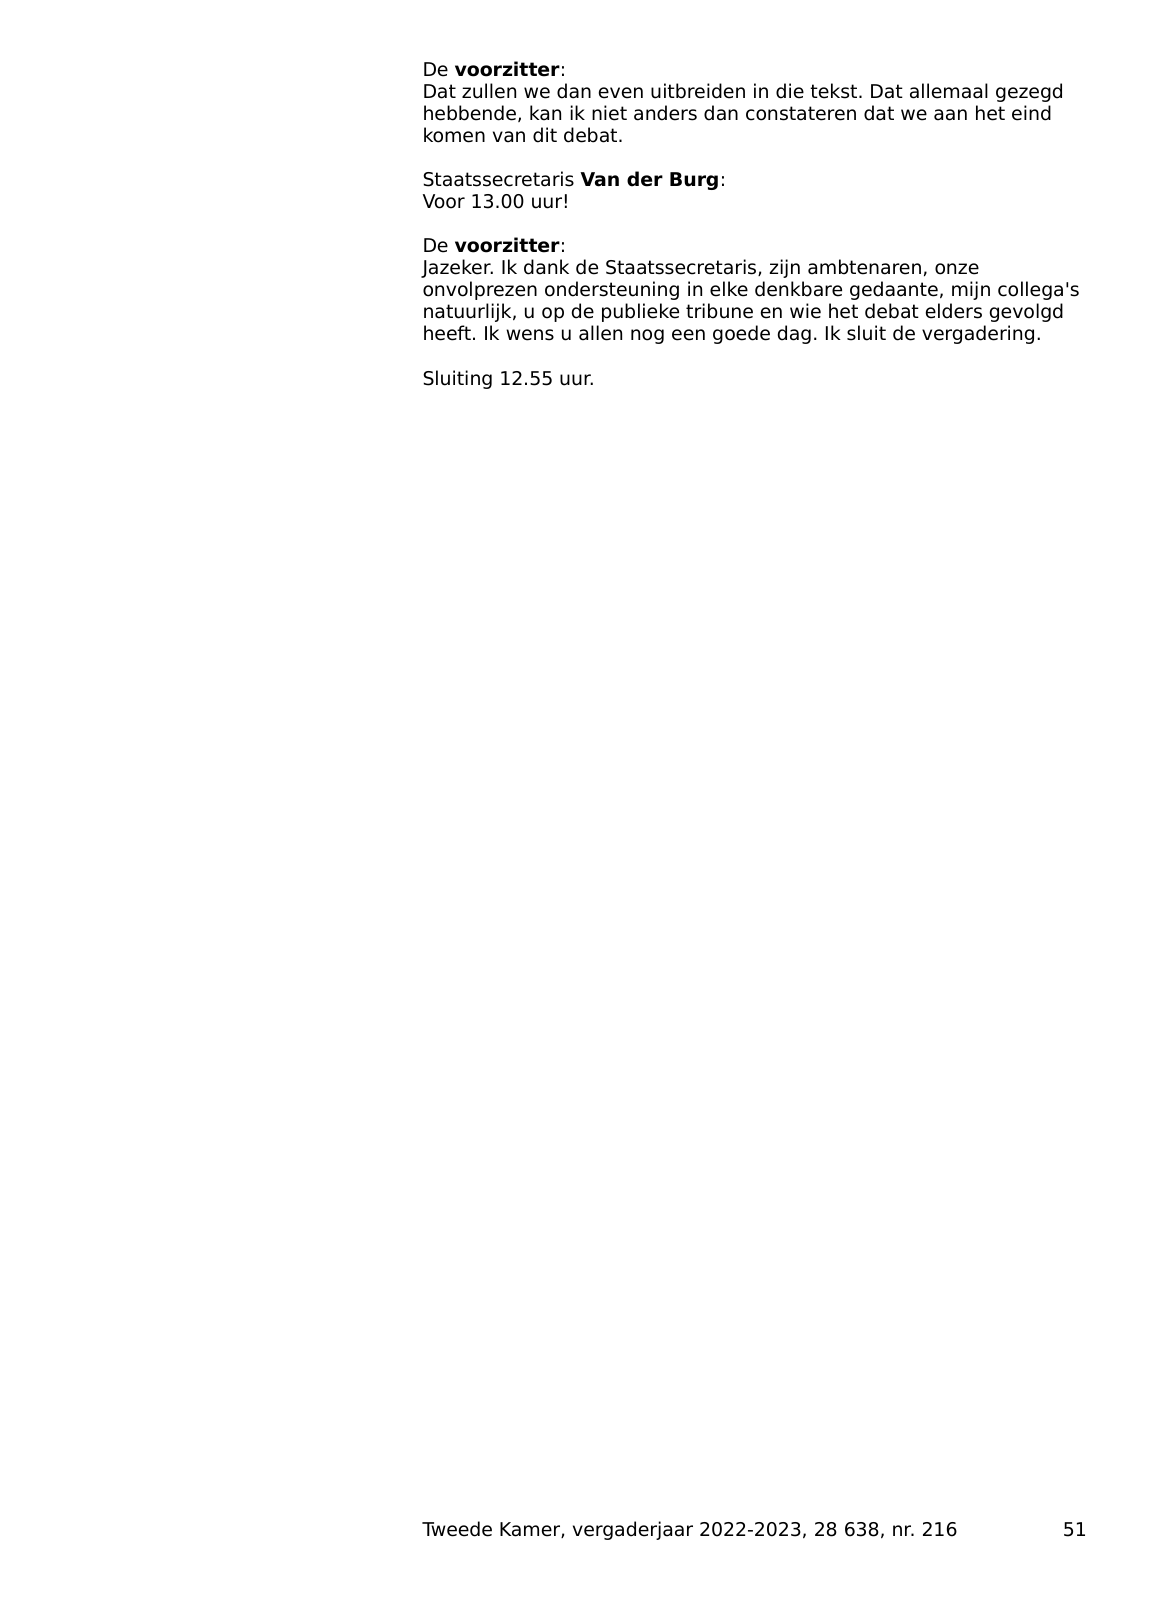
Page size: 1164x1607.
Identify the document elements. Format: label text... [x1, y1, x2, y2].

text De voorzitter: [422, 59, 1087, 81]
text Staatssecretaris Van der Burg: [422, 169, 1087, 191]
text Sluiting 12.55 uur. [422, 367, 1087, 389]
text Dat zullen we dan even uitbreiden in die tekst. Dat allemaal gezegd hebbende, kan ik niet anders dan constateren dat we aan het eind komen van dit debat. [422, 81, 1087, 147]
text Jazeker. Ik dank de Staatssecretaris, zijn ambtenaren, onze onvolprezen ondersteuning in elke denkbare gedaante, mijn collega's natuurlijk, u op de publieke tribune en wie het debat elders gevolgd heeft. Ik wens u allen nog een goede dag. Ik sluit de vergadering. [422, 257, 1087, 345]
text Voor 13.00 uur! [422, 191, 1087, 213]
text De voorzitter: [422, 235, 1087, 257]
